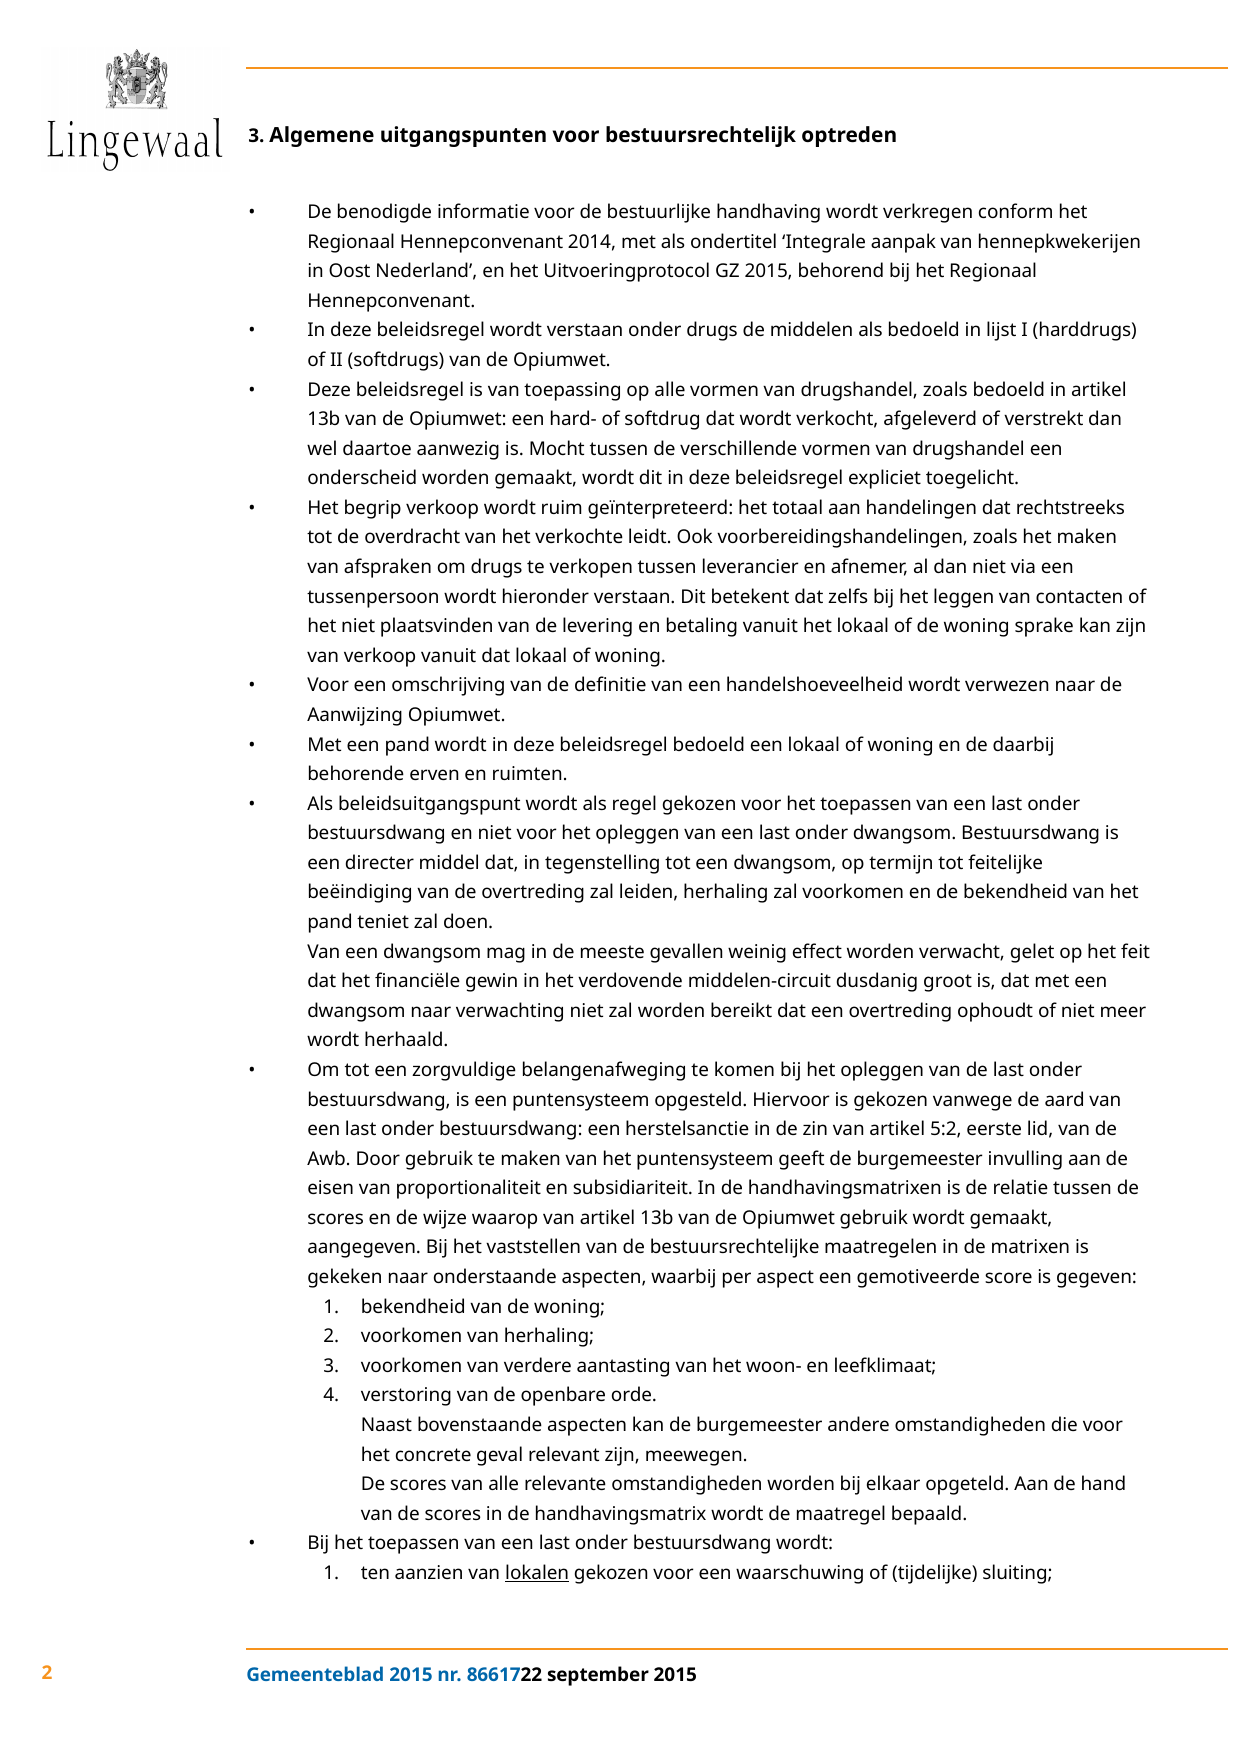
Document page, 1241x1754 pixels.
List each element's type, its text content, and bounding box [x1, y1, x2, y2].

list voorkomen van verdere aantasting van het woon- en leefklimaat; [323, 1352, 1152, 1378]
text 3. Algemene uitgangspunten voor bestuursrechtelijk optreden [248, 121, 1152, 149]
picture [41, 47, 231, 172]
list Van een dwangsom mag in de meeste gevallen weinig effect worden verwacht, gelet op het feit dat het financiële gewin in het verdovende middelen-circuit dusdanig groot is, dat met een dwangsom naar verwachting niet zal worden bereikt dat een overtreding ophoudt of niet meer wordt herhaald. [248, 938, 1152, 1052]
list De benodigde informatie voor de bestuurlijke handhaving wordt verkregen conform het Regionaal Hennepconvenant 2014, met als ondertitel ‘Integrale aanpak van hennepkwekerijen in Oost Nederland’, en het Uitvoeringprotocol GZ 2015, behorend bij het Regionaal Hennepconvenant. [248, 198, 1152, 313]
list Voor een omschrijving van de definitie van een handelshoeveelheid wordt verwezen naar de Aanwijzing Opiumwet. [248, 672, 1152, 727]
list verstoring van de openbare orde. [323, 1382, 1152, 1407]
list voorkomen van herhaling; [323, 1322, 1152, 1348]
list bekendheid van de woning; [323, 1293, 1152, 1318]
list Als beleidsuitgangspunt wordt als regel gekozen voor het toepassen van een last onder bestuursdwang en niet voor het opleggen van een last onder dwangsom. Bestuursdwang is een directer middel dat, in tegenstelling tot een dwangsom, op termijn tot feitelijke beëindiging van de overtreding zal leiden, herhaling zal voorkomen en de bekendheid van het pand teniet zal doen. [248, 790, 1152, 934]
list Met een pand wordt in deze beleidsregel bedoeld een lokaal of woning en de daarbij behorende erven en ruimten. [248, 731, 1152, 786]
list Bij het toepassen van een last onder bestuursdwang wordt: [248, 1529, 1152, 1555]
list ten aanzien van lokalen gekozen voor een waarschuwing of (tijdelijke) sluiting; [323, 1559, 1152, 1585]
list In deze beleidsregel wordt verstaan onder drugs de middelen als bedoeld in lijst I (harddrugs) of II (softdrugs) van de Opiumwet. [248, 317, 1152, 372]
list Naast bovenstaande aspecten kan de burgemeester andere omstandigheden die voor het concrete geval relevant zijn, meewegen. [323, 1411, 1152, 1466]
list Om tot een zorgvuldige belangenafweging te komen bij het opleggen van de last onder bestuursdwang, is een puntensysteem opgesteld. Hiervoor is gekozen vanwege de aard van een last onder bestuursdwang: een herstelsanctie in de zin van artikel 5:2, eerste lid, van de Awb. Door gebruik te maken van het puntensysteem geeft de burgemeester invulling aan de eisen van proportionaliteit en subsidiariteit. In de handhavingsmatrixen is de relatie tussen de scores en de wijze waarop van artikel 13b van de Opiumwet gebruik wordt gemaakt, aangegeven. Bij het vaststellen van de bestuursrechtelijke maatregelen in de matrixen is gekeken naar onderstaande aspecten, waarbij per aspect een gemotiveerde score is gegeven: [248, 1056, 1152, 1289]
list Het begrip verkoop wordt ruim geïnterpreteerd: het totaal aan handelingen dat rechtstreeks tot de overdracht van het verkochte leidt. Ook voorbereidingshandelingen, zoals het maken van afspraken om drugs te verkopen tussen leverancier en afnemer, al dan niet via een tussenpersoon wordt hieronder verstaan. Dit betekent dat zelfs bij het leggen van contacten of het niet plaatsvinden van de levering en betaling vanuit het lokaal of de woning sprake kan zijn van verkoop vanuit dat lokaal of woning. [248, 494, 1152, 668]
list Deze beleidsregel is van toepassing op alle vormen van drugshandel, zoals bedoeld in artikel 13b van de Opiumwet: een hard- of softdrug dat wordt verkocht, afgeleverd of verstrekt dan wel daartoe aanwezig is. Mocht tussen de verschillende vormen van drugshandel een onderscheid worden gemaakt, wordt dit in deze beleidsregel expliciet toegelicht. [248, 376, 1152, 490]
list De scores van alle relevante omstandigheden worden bij elkaar opgeteld. Aan de hand van de scores in de handhavingsmatrix wordt de maatregel bepaald. [323, 1470, 1152, 1526]
